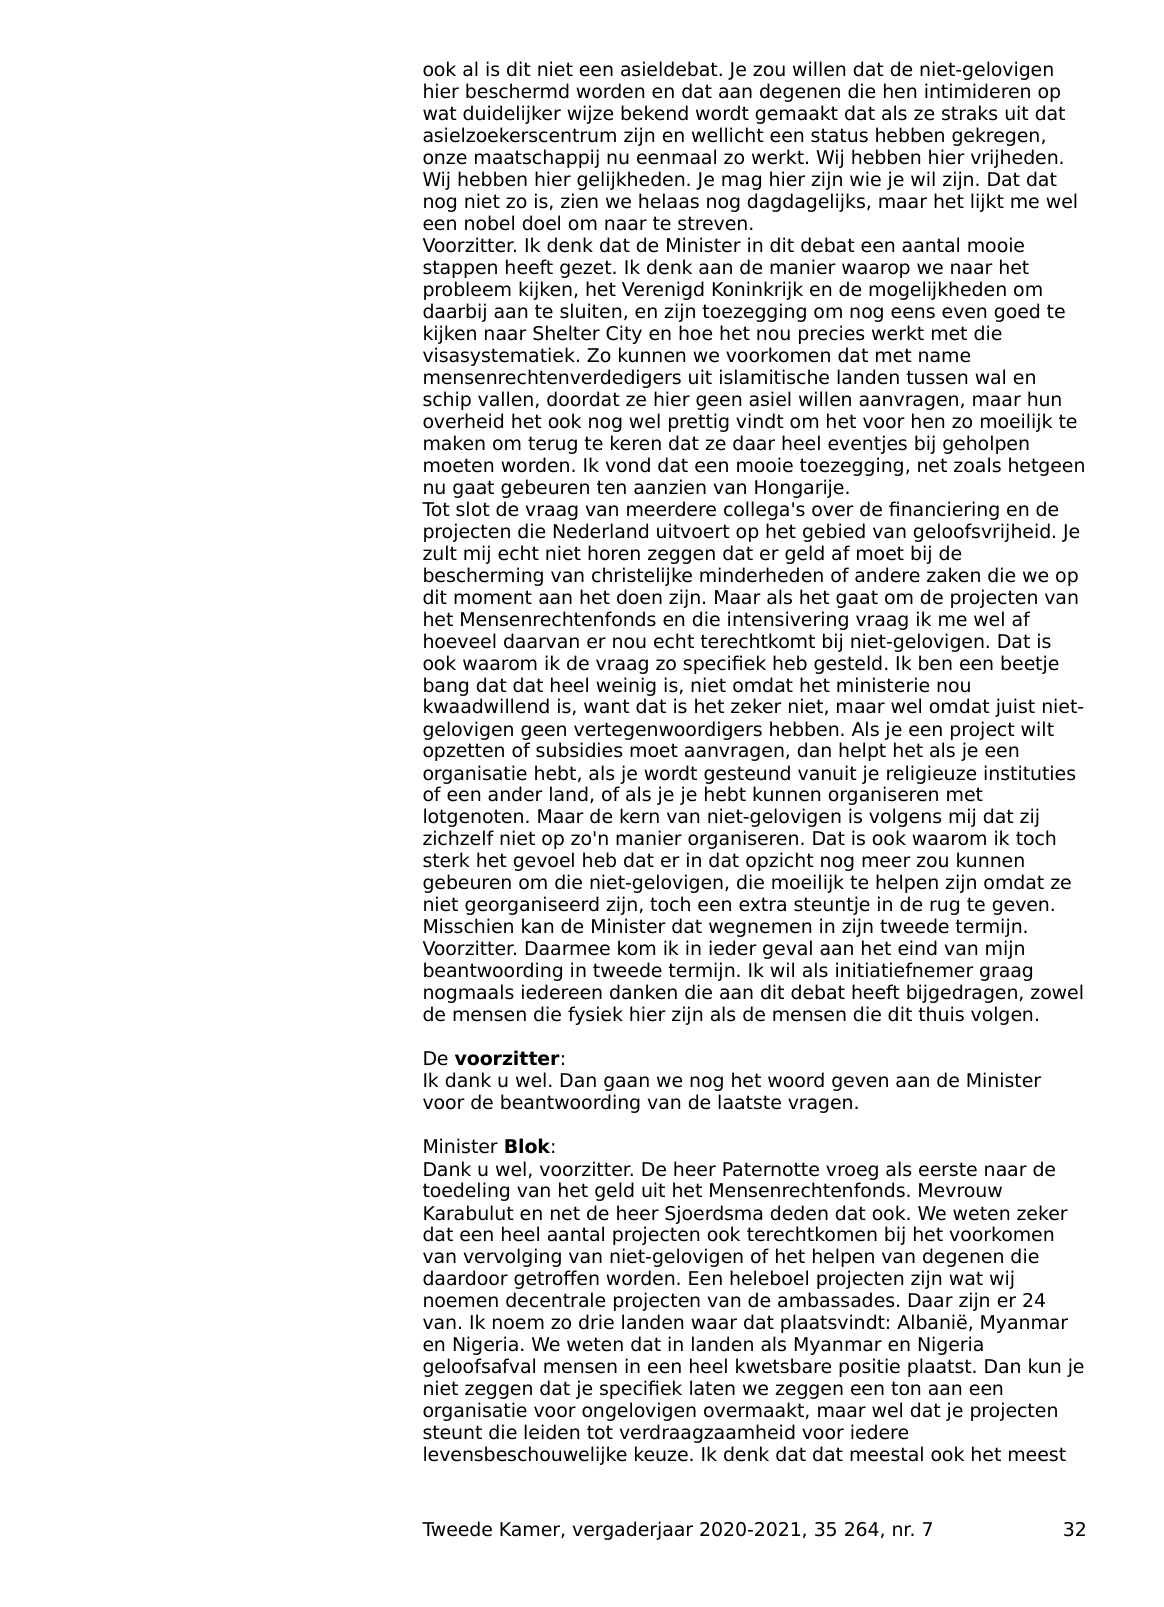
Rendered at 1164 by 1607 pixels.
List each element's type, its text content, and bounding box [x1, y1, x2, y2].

text Minister Blok: [422, 1136, 1087, 1158]
text Voorzitter. Ik denk dat de Minister in dit debat een aantal mooie stappen heeft gezet. Ik denk aan de manier waarop we naar het probleem kijken, het Verenigd Koninkrijk en de mogelijkheden om daarbij aan te sluiten, en zijn toezegging om nog eens even goed te kijken naar Shelter City en hoe het nou precies werkt met die visasystematiek. Zo kunnen we voorkomen dat met name mensenrechtenverdedigers uit islamitische landen tussen wal en schip vallen, doordat ze hier geen asiel willen aanvragen, maar hun overheid het ook nog wel prettig vindt om het voor hen zo moeilijk te maken om terug te keren dat ze daar heel eventjes bij geholpen moeten worden. Ik vond dat een mooie toezegging, net zoals hetgeen nu gaat gebeuren ten aanzien van Hongarije. [422, 235, 1087, 499]
text De voorzitter: [422, 1048, 1087, 1070]
text Dank u wel, voorzitter. De heer Paternotte vroeg als eerste naar de toedeling van het geld uit het Mensenrechtenfonds. Mevrouw Karabulut en net de heer Sjoerdsma deden dat ook. We weten zeker dat een heel aantal projecten ook terechtkomen bij het voorkomen van vervolging van niet-gelovigen of het helpen van degenen die daardoor getroffen worden. Een heleboel projecten zijn wat wij noemen decentrale projecten van de ambassades. Daar zijn er 24 van. Ik noem zo drie landen waar dat plaatsvindt: Albanië, Myanmar en Nigeria. We weten dat in landen als Myanmar en Nigeria geloofsafval mensen in een heel kwetsbare positie plaatst. Dan kun je niet zeggen dat je specifiek laten we zeggen een ton aan een organisatie voor ongelovigen overmaakt, maar wel dat je projecten steunt die leiden tot verdraagzaamheid voor iedere levensbeschouwelijke keuze. Ik denk dat dat meestal ook het meest [422, 1158, 1087, 1466]
text Tot slot de vraag van meerdere collega's over de financiering en de projecten die Nederland uitvoert op het gebied van geloofsvrijheid. Je zult mij echt niet horen zeggen dat er geld af moet bij de bescherming van christelijke minderheden of andere zaken die we op dit moment aan het doen zijn. Maar als het gaat om de projecten van het Mensenrechtenfonds en die intensivering vraag ik me wel af hoeveel daarvan er nou echt terechtkomt bij niet-gelovigen. Dat is ook waarom ik de vraag zo specifiek heb gesteld. Ik ben een beetje bang dat dat heel weinig is, niet omdat het ministerie nou kwaadwillend is, want dat is het zeker niet, maar wel omdat juist niet-gelovigen geen vertegenwoordigers hebben. Als je een project wilt opzetten of subsidies moet aanvragen, dan helpt het als je een organisatie hebt, als je wordt gesteund vanuit je religieuze instituties of een ander land, of als je je hebt kunnen organiseren met lotgenoten. Maar de kern van niet-gelovigen is volgens mij dat zij zichzelf niet op zo'n manier organiseren. Dat is ook waarom ik toch sterk het gevoel heb dat er in dat opzicht nog meer zou kunnen gebeuren om die niet-gelovigen, die moeilijk te helpen zijn omdat ze niet georganiseerd zijn, toch een extra steuntje in de rug te geven. Misschien kan de Minister dat wegnemen in zijn tweede termijn. [422, 499, 1087, 938]
text Voorzitter. Daarmee kom ik in ieder geval aan het eind van mijn beantwoording in tweede termijn. Ik wil als initiatiefnemer graag nogmaals iedereen danken die aan dit debat heeft bijgedragen, zowel de mensen die fysiek hier zijn als de mensen die dit thuis volgen. [422, 938, 1087, 1026]
text Ik dank u wel. Dan gaan we nog het woord geven aan de Minister voor de beantwoording van de laatste vragen. [422, 1070, 1087, 1114]
text ook al is dit niet een asieldebat. Je zou willen dat de niet-gelovigen hier beschermd worden en dat aan degenen die hen intimideren op wat duidelijker wijze bekend wordt gemaakt dat als ze straks uit dat asielzoekerscentrum zijn en wellicht een status hebben gekregen, onze maatschappij nu eenmaal zo werkt. Wij hebben hier vrijheden. Wij hebben hier gelijkheden. Je mag hier zijn wie je wil zijn. Dat dat nog niet zo is, zien we helaas nog dagdagelijks, maar het lijkt me wel een nobel doel om naar te streven. [422, 59, 1087, 235]
